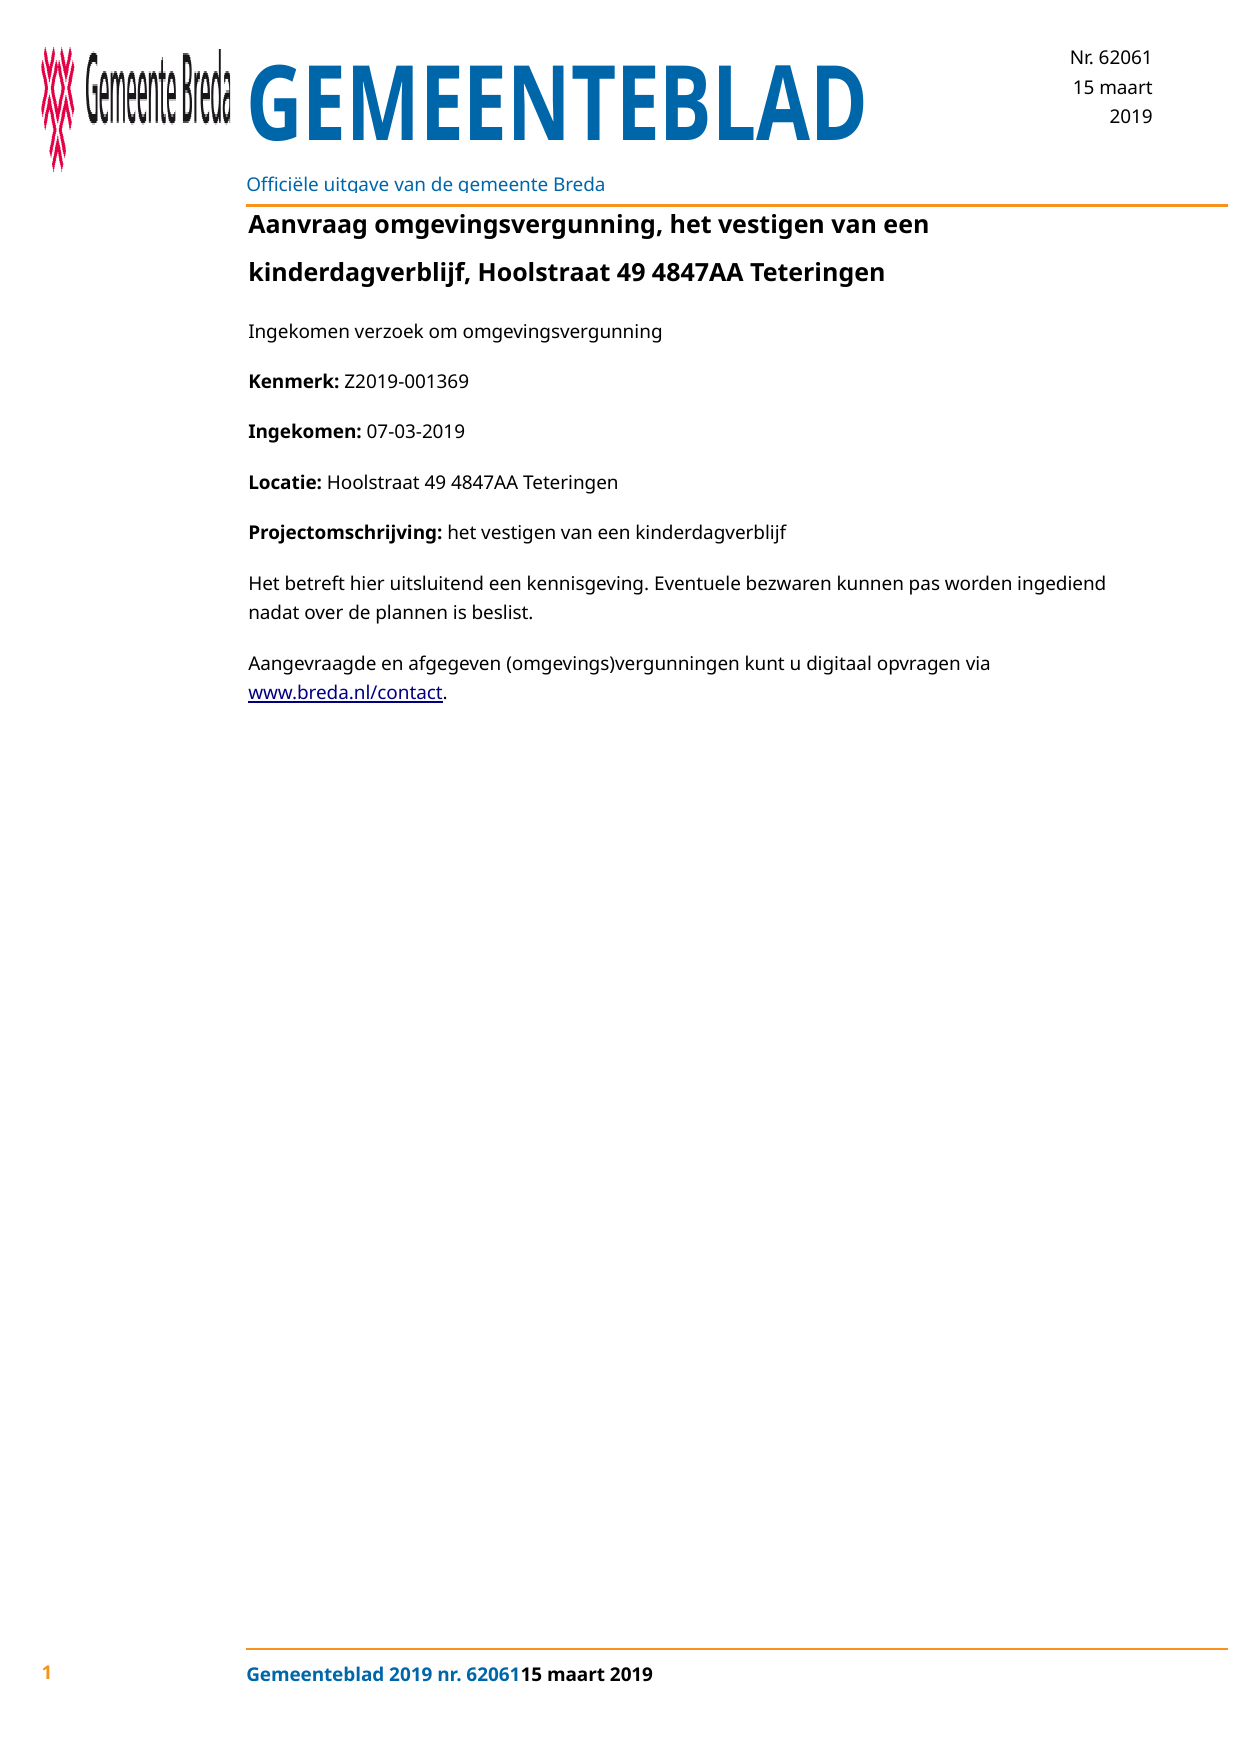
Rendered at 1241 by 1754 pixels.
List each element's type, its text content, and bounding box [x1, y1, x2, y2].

text Locatie: Hoolstraat 49 4847AA Teteringen [248, 469, 1152, 495]
text Aanvraag omgevingsvergunning, het vestigen van een kinderdagverblijf, Hoolstraat 49 4847AA Teteringen [248, 207, 1152, 288]
text Kenmerk: Z2019-001369 [248, 368, 1152, 394]
text Ingekomen: 07-03-2019 [248, 419, 1152, 444]
picture [41, 47, 231, 172]
text Ingekomen verzoek om omgevingsvergunning [248, 318, 1152, 344]
text Projectomschrijving: het vestigen van een kinderdagverblijf [248, 519, 1152, 545]
text Het betreft hier uitsluitend een kennisgeving. Eventuele bezwaren kunnen pas worden ingediend nadat over de plannen is beslist. [248, 570, 1152, 625]
text Aangevraagde en afgegeven (omgevings)vergunningen kunt u digitaal opvragen via www.breda.nl/contact. [248, 650, 1152, 705]
